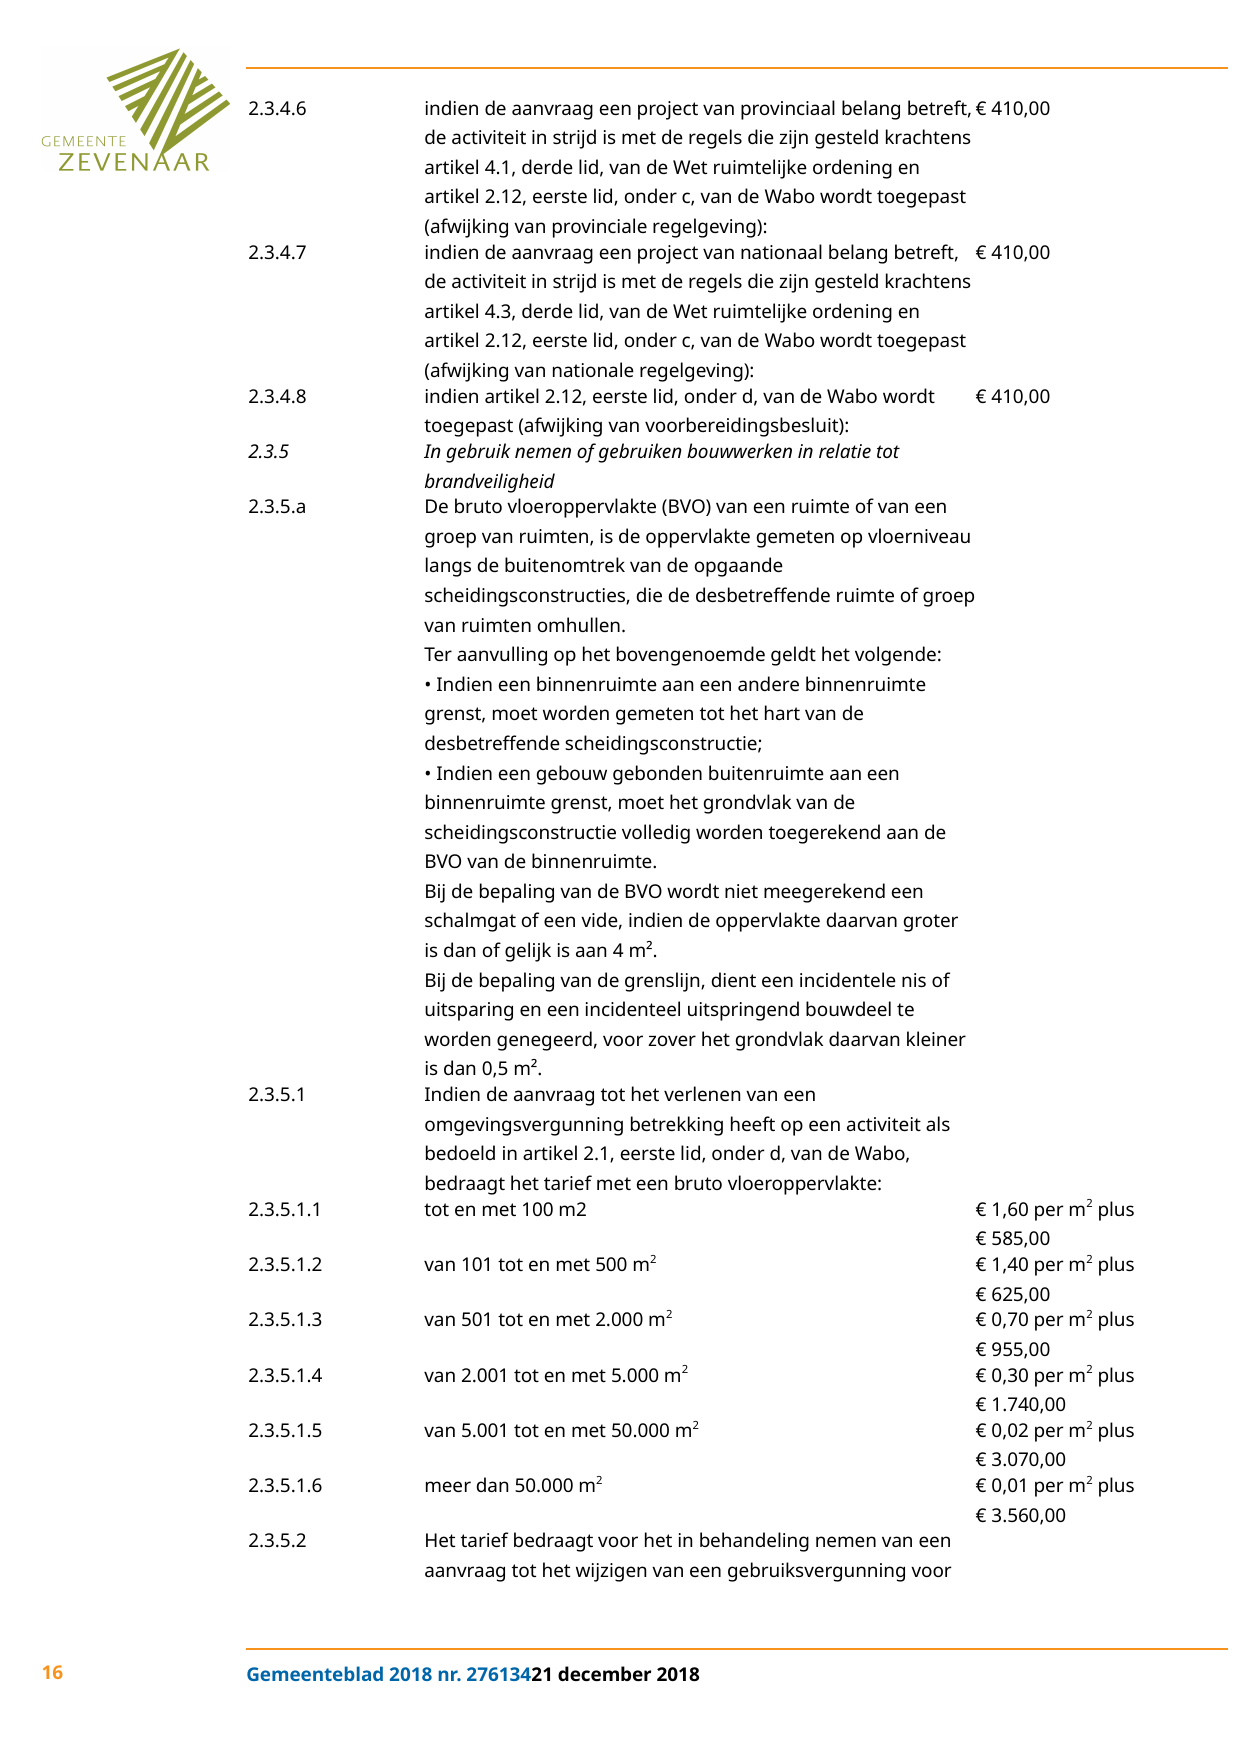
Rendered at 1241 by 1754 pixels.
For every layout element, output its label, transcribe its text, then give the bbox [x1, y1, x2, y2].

table_cell € 0,70 per m2 plus € 955,00 [975, 1306, 1152, 1362]
table_cell 2.3.5.1.2 [248, 1251, 424, 1306]
table_cell 2.3.5.1.6 [248, 1473, 424, 1528]
table_cell € 410,00 [975, 239, 1152, 383]
table_cell Indien de aanvraag tot het verlenen van een omgevingsvergunning betrekking heeft op een activiteit als bedoeld in artikel 2.1, eerste lid, onder d, van de Wabo, bedraagt het tarief met een bruto vloeroppervlakte: [424, 1081, 975, 1196]
table_cell € 0,01 per m2 plus € 3.560,00 [975, 1473, 1152, 1528]
table_cell 2.3.5.1.1 [248, 1196, 424, 1251]
table_cell De bruto vloeroppervlakte (BVO) van een ruimte of van een groep van ruimten, is de oppervlakte gemeten op vloerniveau langs de buitenomtrek van de opgaande scheidingsconstructies, die de desbetreffende ruimte of groep van ruimten omhullen. Ter aanvulling op het bovengenoemde geldt het volgende: • Indien een binnenruimte aan een andere binnenruimte grenst, moet worden gemeten tot het hart van de desbetreffende scheidingsconstructie; • Indien een gebouw gebonden buitenruimte aan een binnenruimte grenst, moet het grondvlak van de scheidingsconstructie volledig worden toegerekend aan de BVO van de binnenruimte. Bij de bepaling van de BVO wordt niet meegerekend een schalmgat of een vide, indien de oppervlakte daarvan groter is dan of gelijk is aan 4 m². Bij de bepaling van de grenslijn, dient een incidentele nis of uitsparing en een incidenteel uitspringend bouwdeel te worden genegeerd, voor zover het grondvlak daarvan kleiner is dan 0,5 m². [424, 494, 975, 1081]
picture [41, 47, 231, 172]
table_cell indien de aanvraag een project van provinciaal belang betreft, de activiteit in strijd is met de regels die zijn gesteld krachtens artikel 4.1, derde lid, van de Wet ruimtelijke ordening en artikel 2.12, eerste lid, onder c, van de Wabo wordt toegepast (afwijking van provinciale regelgeving): [424, 95, 975, 239]
table_cell [975, 494, 1152, 1081]
table_cell € 0,30 per m2 plus € 1.740,00 [975, 1362, 1152, 1417]
table_cell 2.3.5 [248, 438, 424, 493]
table_cell 2.3.5.1 [248, 1081, 424, 1196]
table_cell € 0,02 per m2 plus € 3.070,00 [975, 1417, 1152, 1472]
table_cell [975, 1528, 1152, 1583]
table_cell 2.3.5.1.5 [248, 1417, 424, 1472]
table_cell tot en met 100 m2 [424, 1196, 975, 1251]
table_cell Het tarief bedraagt voor het in behandeling nemen van een aanvraag tot het wijzigen van een gebruiksvergunning voor [424, 1528, 975, 1583]
table_cell 2.3.4.7 [248, 239, 424, 383]
table_cell 2.3.5.2 [248, 1528, 424, 1583]
table_cell indien artikel 2.12, eerste lid, onder d, van de Wabo wordt toegepast (afwijking van voorbereidingsbesluit): [424, 383, 975, 438]
table_cell 2.3.5.1.3 [248, 1306, 424, 1362]
table_cell 2.3.4.6 [248, 95, 424, 239]
table_cell 2.3.5.1.4 [248, 1362, 424, 1417]
table_cell € 410,00 [975, 383, 1152, 438]
table_cell indien de aanvraag een project van nationaal belang betreft, de activiteit in strijd is met de regels die zijn gesteld krachtens artikel 4.3, derde lid, van de Wet ruimtelijke ordening en artikel 2.12, eerste lid, onder c, van de Wabo wordt toegepast (afwijking van nationale regelgeving): [424, 239, 975, 383]
table_cell van 2.001 tot en met 5.000 m2 [424, 1362, 975, 1417]
table_cell 2.3.5.a [248, 494, 424, 1081]
table_cell € 1,40 per m2 plus € 625,00 [975, 1251, 1152, 1306]
table_cell van 101 tot en met 500 m2 [424, 1251, 975, 1306]
table_cell € 410,00 [975, 95, 1152, 239]
table_cell [975, 438, 1152, 493]
table_cell van 501 tot en met 2.000 m2 [424, 1306, 975, 1362]
table_cell [975, 1081, 1152, 1196]
table_cell € 1,60 per m2 plus € 585,00 [975, 1196, 1152, 1251]
table_cell In gebruik nemen of gebruiken bouwwerken in relatie tot brandveiligheid [424, 438, 975, 493]
table_cell meer dan 50.000 m2 [424, 1473, 975, 1528]
table_cell van 5.001 tot en met 50.000 m2 [424, 1417, 975, 1472]
table_cell 2.3.4.8 [248, 383, 424, 438]
